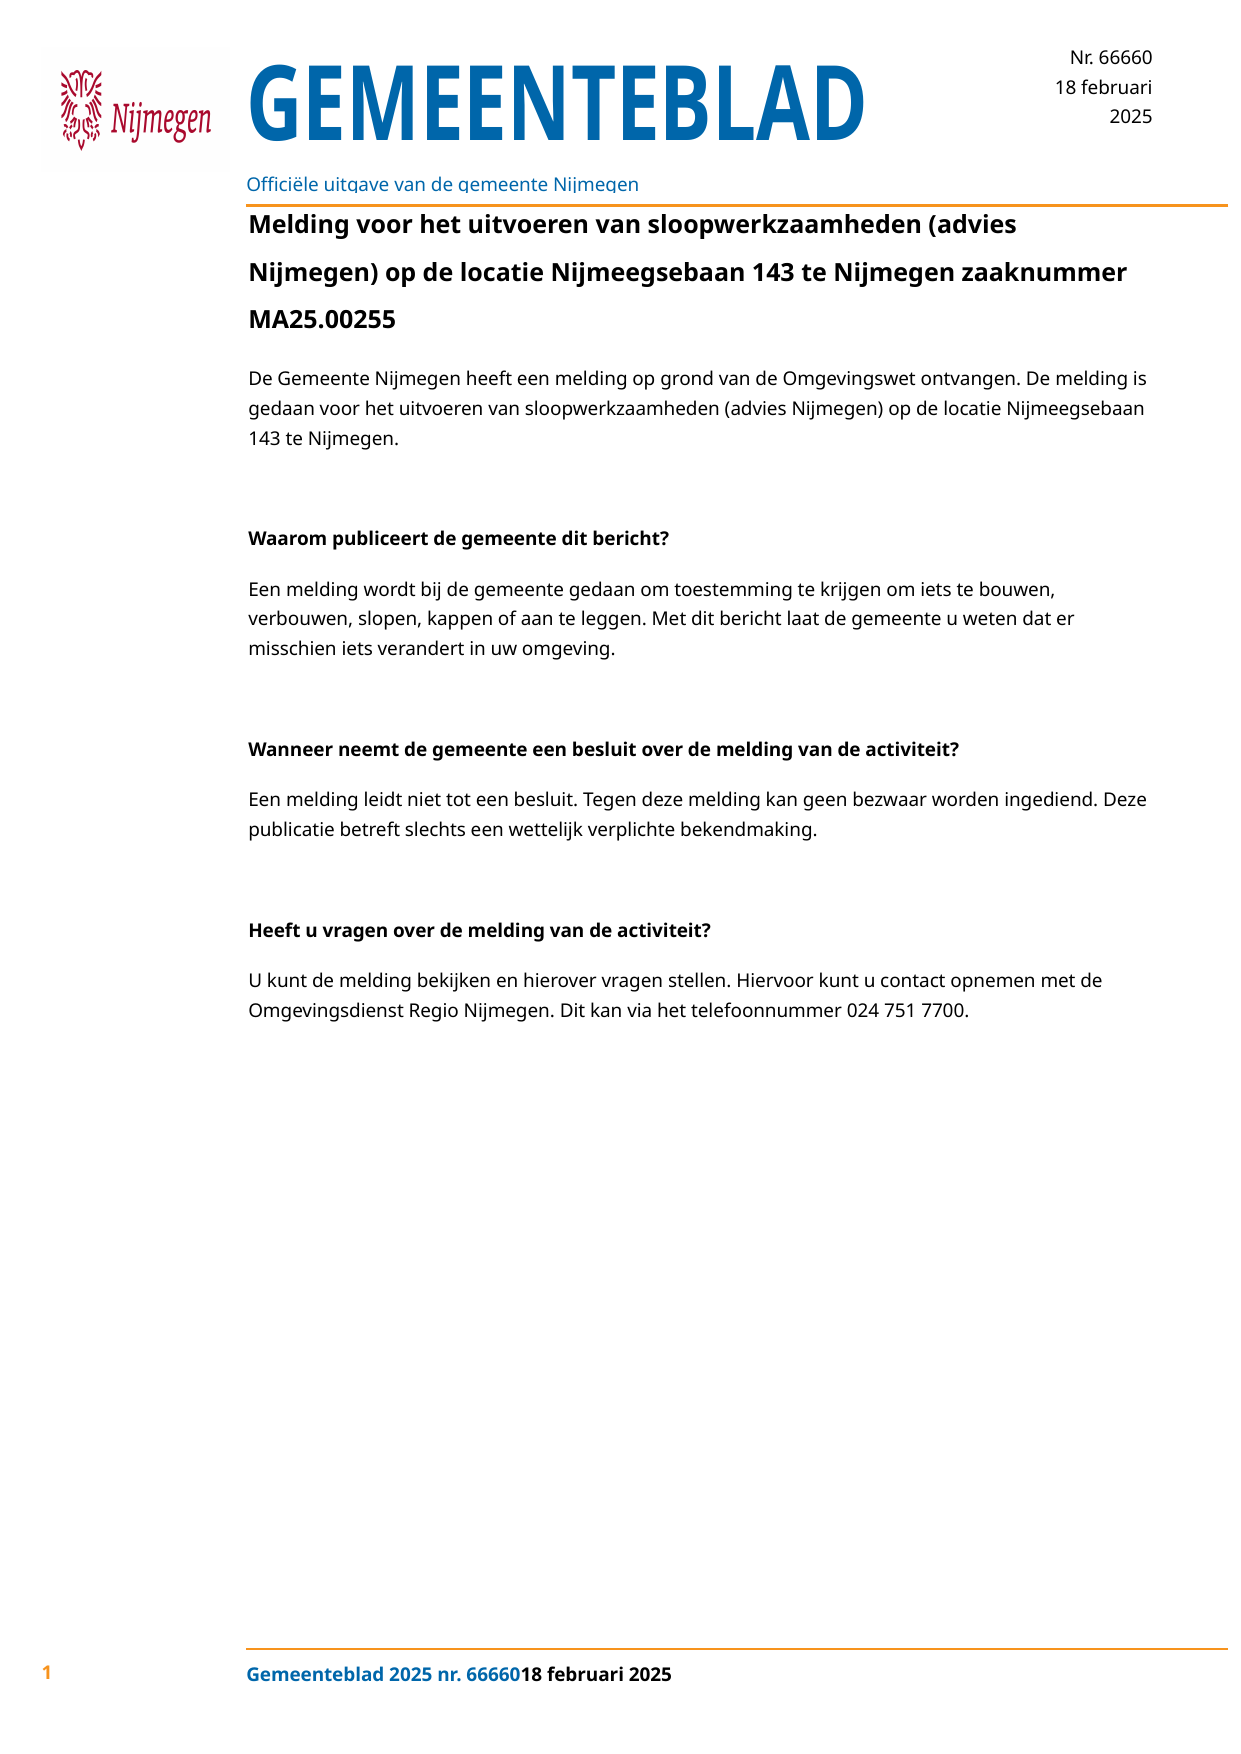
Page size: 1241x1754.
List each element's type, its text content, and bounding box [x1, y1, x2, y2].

picture [41, 47, 231, 172]
text De Gemeente Nijmegen heeft een melding op grond van de Omgevingswet ontvangen. De melding is gedaan voor het uitvoeren van sloopwerkzaamheden (advies Nijmegen) op de locatie Nijmeegsebaan 143 te Nijmegen. [248, 366, 1152, 450]
text Melding voor het uitvoeren van sloopwerkzaamheden (advies Nijmegen) op de locatie Nijmeegsebaan 143 te Nijmegen zaaknummer MA25.00255 [248, 207, 1152, 336]
text U kunt de melding bekijken en hierover vragen stellen. Hiervoor kunt u contact opnemen met de Omgevingsdienst Regio Nijmegen. Dit kan via het telefoonnummer 024 751 7700. [248, 967, 1152, 1022]
text Waarom publiceert de gemeente dit bericht? [248, 526, 1152, 551]
text Heeft u vragen over de melding van de activiteit? [248, 917, 1152, 942]
text Een melding wordt bij de gemeente gedaan om toestemming te krijgen om iets te bouwen, verbouwen, slopen, kappen of aan te leggen. Met dit bericht laat de gemeente u weten dat er misschien iets verandert in uw omgeving. [248, 576, 1152, 661]
text Wanneer neemt de gemeente een besluit over de melding van de activiteit? [248, 736, 1152, 762]
text Een melding leidt niet tot een besluit. Tegen deze melding kan geen bezwaar worden ingediend. Deze publicatie betreft slechts een wettelijk verplichte bekendmaking. [248, 786, 1152, 842]
